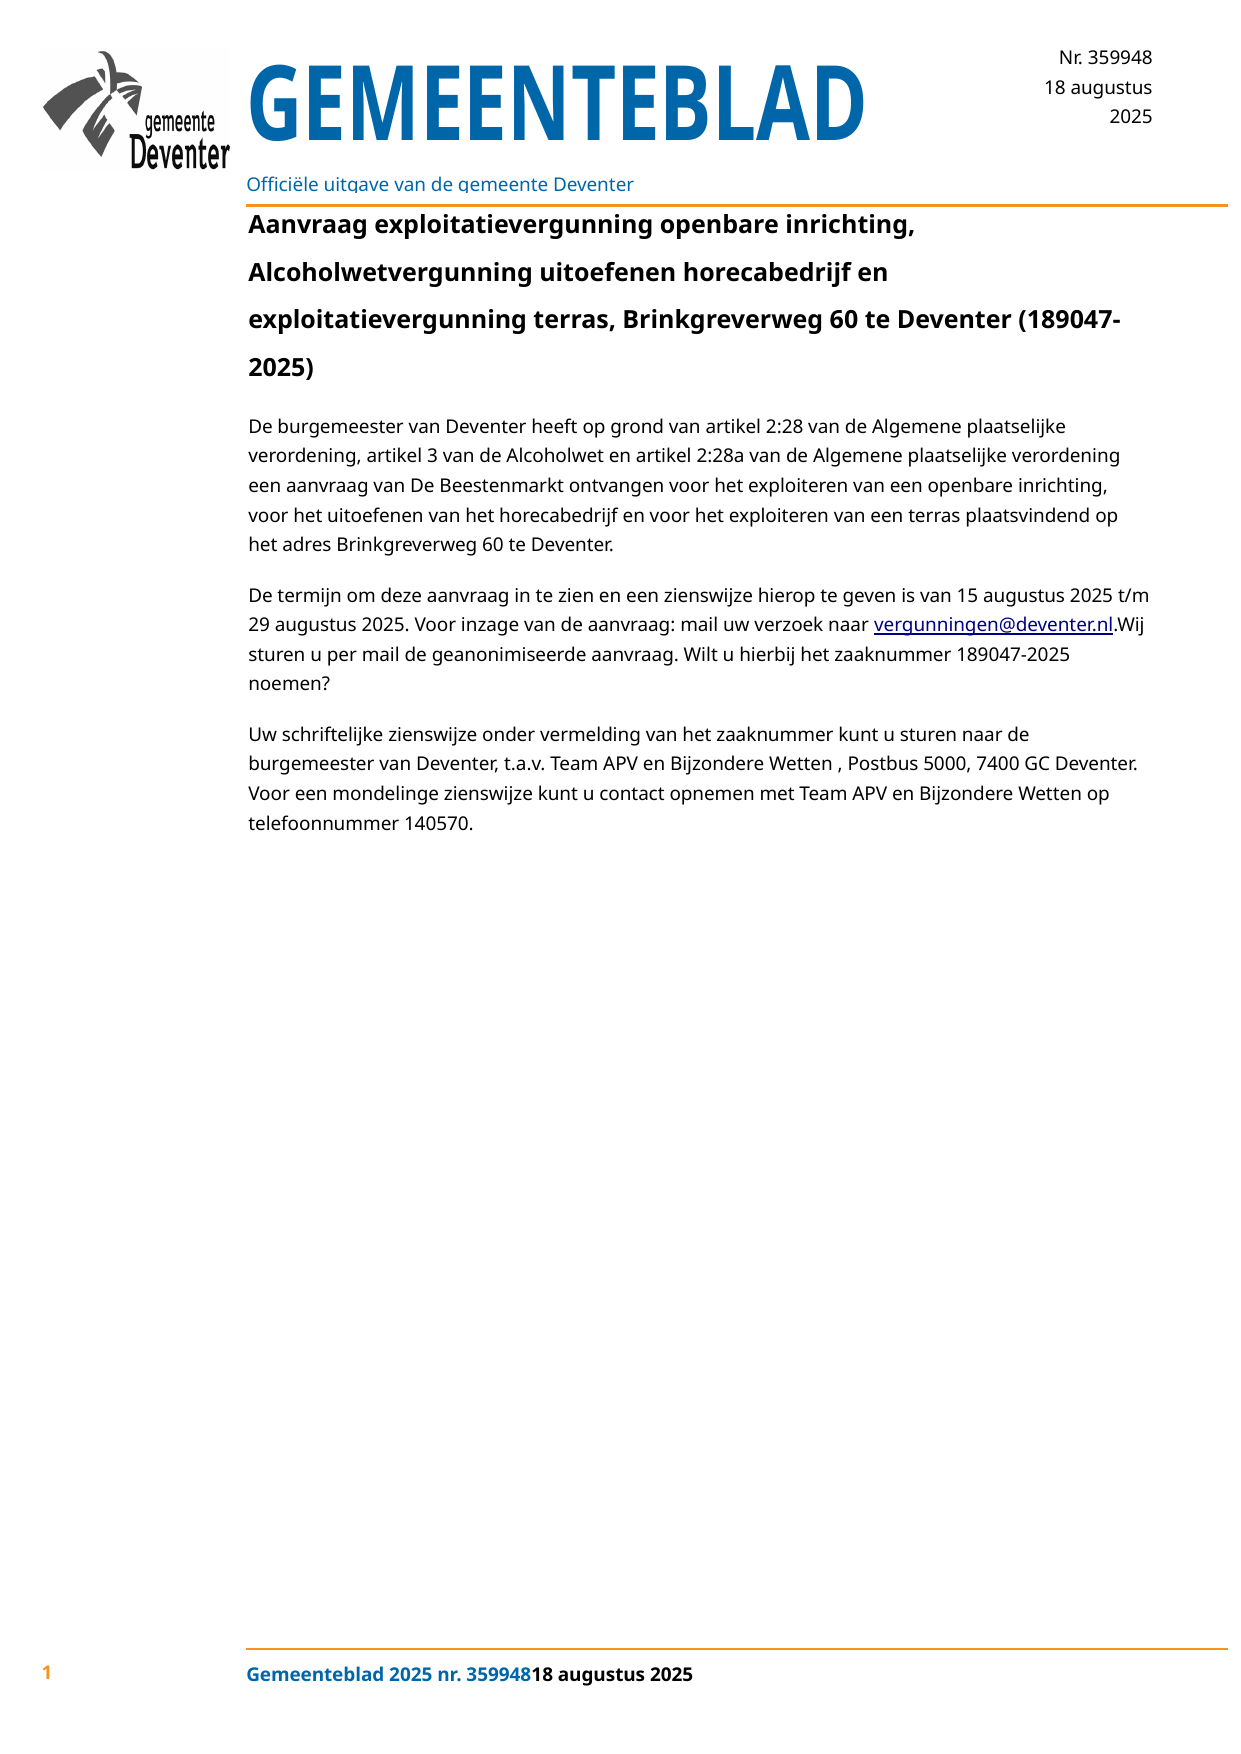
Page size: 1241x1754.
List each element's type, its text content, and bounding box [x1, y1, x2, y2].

picture [41, 47, 231, 172]
text Uw schriftelijke zienswijze onder vermelding van het zaaknummer kunt u sturen naar de burgemeester van Deventer, t.a.v. Team APV en Bijzondere Wetten , Postbus 5000, 7400 GC Deventer. Voor een mondelinge zienswijze kunt u contact opnemen met Team APV en Bijzondere Wetten op telefoonnummer 140570. [248, 721, 1152, 836]
text De burgemeester van Deventer heeft op grond van artikel 2:28 van de Algemene plaatselijke verordening, artikel 3 van de Alcoholwet en artikel 2:28a van de Algemene plaatselijke verordening een aanvraag van De Beestenmarkt ontvangen voor het exploiteren van een openbare inrichting, voor het uitoefenen van het horecabedrijf en voor het exploiteren van een terras plaatsvindend op het adres Brinkgreverweg 60 te Deventer. [248, 413, 1152, 557]
text Aanvraag exploitatievergunning openbare inrichting, Alcoholwetvergunning uitoefenen horecabedrijf en exploitatievergunning terras, Brinkgreverweg 60 te Deventer (189047-2025) [248, 207, 1152, 384]
text De termijn om deze aanvraag in te zien en een zienswijze hierop te geven is van 15 augustus 2025 t/m 29 augustus 2025. Voor inzage van de aanvraag: mail uw verzoek naar vergunningen@deventer.nl.Wij sturen u per mail de geanonimiseerde aanvraag. Wilt u hierbij het zaaknummer 189047-2025 noemen? [248, 582, 1152, 696]
